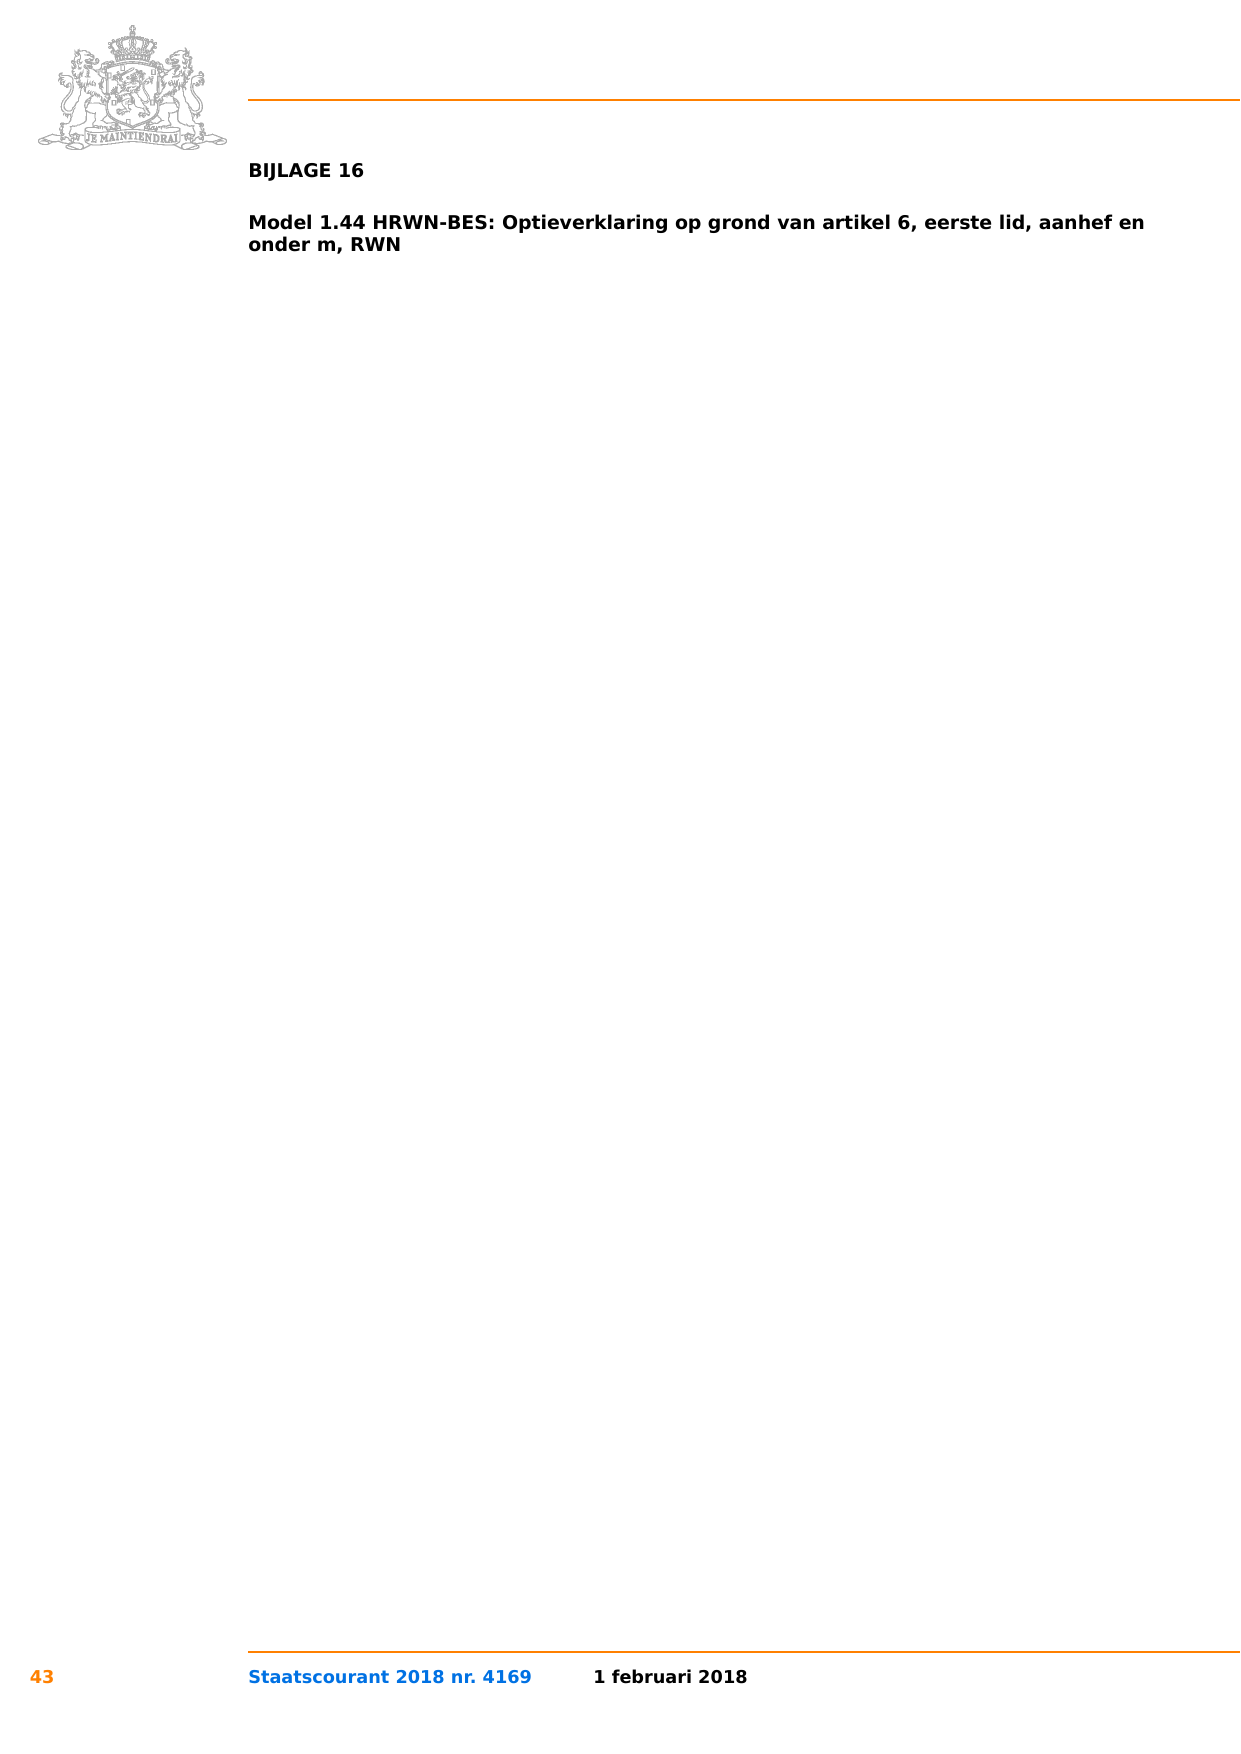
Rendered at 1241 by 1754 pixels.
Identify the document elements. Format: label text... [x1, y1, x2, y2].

subtitle Model 1.44 HRWN-BES: Optieverklaring op grond van artikel 6, eerste lid, aanhef en onder m, RWN [248, 212, 1163, 256]
subtitle BIJLAGE 16 [248, 160, 1163, 182]
picture [38, 25, 227, 150]
